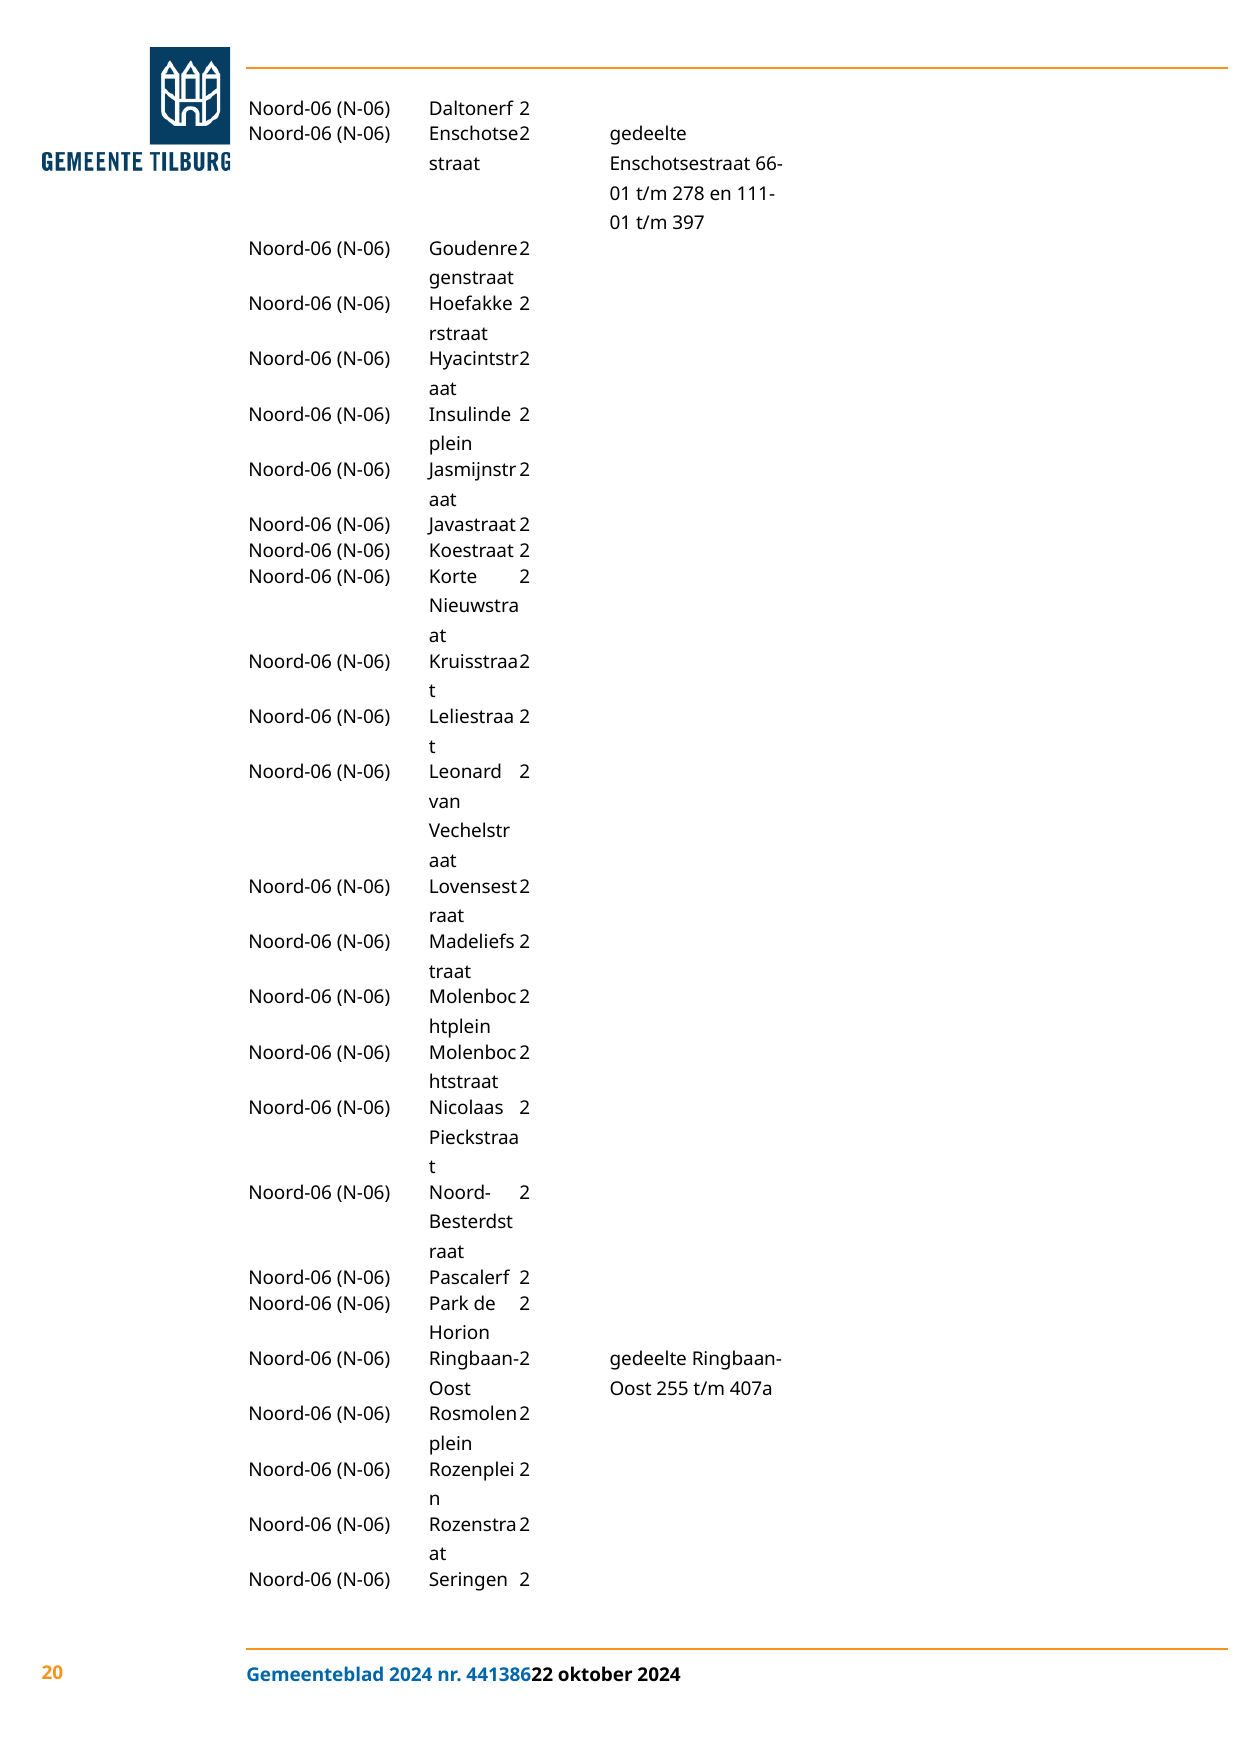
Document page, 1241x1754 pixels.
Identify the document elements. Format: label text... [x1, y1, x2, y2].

table_cell [609, 563, 790, 648]
table_cell [609, 1511, 790, 1566]
table_cell [609, 648, 790, 703]
table_cell Leliestraat [429, 703, 519, 758]
table_cell Hoefakkerstraat [429, 290, 519, 346]
table_cell 2 [519, 121, 609, 235]
table_cell [609, 346, 790, 401]
table_cell [609, 1290, 790, 1345]
table_cell Noord-06 (N-06) [248, 703, 429, 758]
table_cell Kruisstraat [429, 648, 519, 703]
table_cell 2 [519, 95, 609, 121]
table_cell Noord-06 (N-06) [248, 1094, 429, 1179]
table_cell Koestraat [429, 537, 519, 563]
table_cell [609, 1456, 790, 1511]
table_cell Noord-06 (N-06) [248, 984, 429, 1039]
table_cell [609, 1566, 790, 1592]
table_cell [609, 95, 790, 121]
table_cell Enschotsestraat [429, 121, 519, 235]
table_cell Rozenplein [429, 1456, 519, 1511]
table_cell Noord-06 (N-06) [248, 235, 429, 290]
table_cell [609, 1179, 790, 1264]
table_cell 2 [519, 1179, 609, 1264]
table_cell Noord-06 (N-06) [248, 512, 429, 537]
table_cell 2 [519, 512, 609, 537]
table_cell [609, 984, 790, 1039]
table_cell [609, 512, 790, 537]
table_cell Goudenregenstraat [429, 235, 519, 290]
table_cell 2 [519, 928, 609, 984]
table_cell 2 [519, 346, 609, 401]
table_cell 2 [519, 1290, 609, 1345]
table_cell Noord-06 (N-06) [248, 121, 429, 235]
table_cell Noord-06 (N-06) [248, 1179, 429, 1264]
table_cell 2 [519, 401, 609, 456]
table_cell Javastraat [429, 512, 519, 537]
table_cell 2 [519, 873, 609, 928]
table_cell Molenbochtplein [429, 984, 519, 1039]
table_cell 2 [519, 1566, 609, 1592]
table_cell [609, 290, 790, 346]
table_cell Noord-06 (N-06) [248, 401, 429, 456]
picture [41, 47, 231, 172]
table_cell Noord-06 (N-06) [248, 537, 429, 563]
table_cell Madeliefstraat [429, 928, 519, 984]
table_cell [609, 703, 790, 758]
table_cell Noord-06 (N-06) [248, 1290, 429, 1345]
table_cell Noord-06 (N-06) [248, 95, 429, 121]
table_cell Insulindeplein [429, 401, 519, 456]
table_cell Noord-06 (N-06) [248, 648, 429, 703]
table_cell 2 [519, 703, 609, 758]
table_cell 2 [519, 1264, 609, 1290]
table_cell 2 [519, 984, 609, 1039]
table_cell 2 [519, 1456, 609, 1511]
table_cell Korte Nieuwstraat [429, 563, 519, 648]
table_cell Noord-06 (N-06) [248, 346, 429, 401]
table_cell Noord-06 (N-06) [248, 1400, 429, 1456]
table_cell gedeelte Ringbaan-Oost 255 t/m 407a [609, 1345, 790, 1400]
table_cell 2 [519, 1345, 609, 1400]
table_cell Rozenstraat [429, 1511, 519, 1566]
table_cell 2 [519, 648, 609, 703]
table_cell gedeelte Enschotsestraat 66-01 t/m 278 en 111-01 t/m 397 [609, 121, 790, 235]
table_cell Noord-06 (N-06) [248, 928, 429, 984]
table_cell Noord-06 (N-06) [248, 290, 429, 346]
table_cell [609, 928, 790, 984]
table_cell [609, 1400, 790, 1456]
table_cell 2 [519, 759, 609, 873]
table_cell Noord-06 (N-06) [248, 456, 429, 512]
table_cell Ringbaan-Oost [429, 1345, 519, 1400]
table_cell Jasmijnstraat [429, 456, 519, 512]
table_cell Rosmolenplein [429, 1400, 519, 1456]
table_cell Noord-06 (N-06) [248, 759, 429, 873]
table_cell [609, 873, 790, 928]
table_cell 2 [519, 235, 609, 290]
table_cell [609, 537, 790, 563]
table_cell Pascalerf [429, 1264, 519, 1290]
table_cell 2 [519, 563, 609, 648]
table_cell Noord-06 (N-06) [248, 1566, 429, 1592]
table_cell Daltonerf [429, 95, 519, 121]
table_cell 2 [519, 537, 609, 563]
table_cell 2 [519, 290, 609, 346]
table_cell [609, 401, 790, 456]
table_cell Lovensestraat [429, 873, 519, 928]
table_cell Seringen [429, 1566, 519, 1592]
table_cell 2 [519, 1094, 609, 1179]
table_cell [609, 1094, 790, 1179]
table_cell Noord-06 (N-06) [248, 1456, 429, 1511]
table_cell Noord-Besterdstraat [429, 1179, 519, 1264]
table_cell Nicolaas Pieckstraat [429, 1094, 519, 1179]
table_cell Noord-06 (N-06) [248, 1345, 429, 1400]
table_cell Noord-06 (N-06) [248, 873, 429, 928]
table_cell Leonard van Vechelstraat [429, 759, 519, 873]
table_cell Noord-06 (N-06) [248, 1264, 429, 1290]
table_cell Noord-06 (N-06) [248, 563, 429, 648]
table_cell [609, 1264, 790, 1290]
table_cell 2 [519, 1511, 609, 1566]
table_cell Noord-06 (N-06) [248, 1511, 429, 1566]
table_cell Noord-06 (N-06) [248, 1039, 429, 1094]
table_cell [609, 235, 790, 290]
table_cell [609, 759, 790, 873]
table_cell 2 [519, 456, 609, 512]
table_cell Hyacintstraat [429, 346, 519, 401]
table_cell Molenbochtstraat [429, 1039, 519, 1094]
table_cell 2 [519, 1400, 609, 1456]
table_cell 2 [519, 1039, 609, 1094]
table_cell Park de Horion [429, 1290, 519, 1345]
table_cell [609, 1039, 790, 1094]
table_cell [609, 456, 790, 512]
